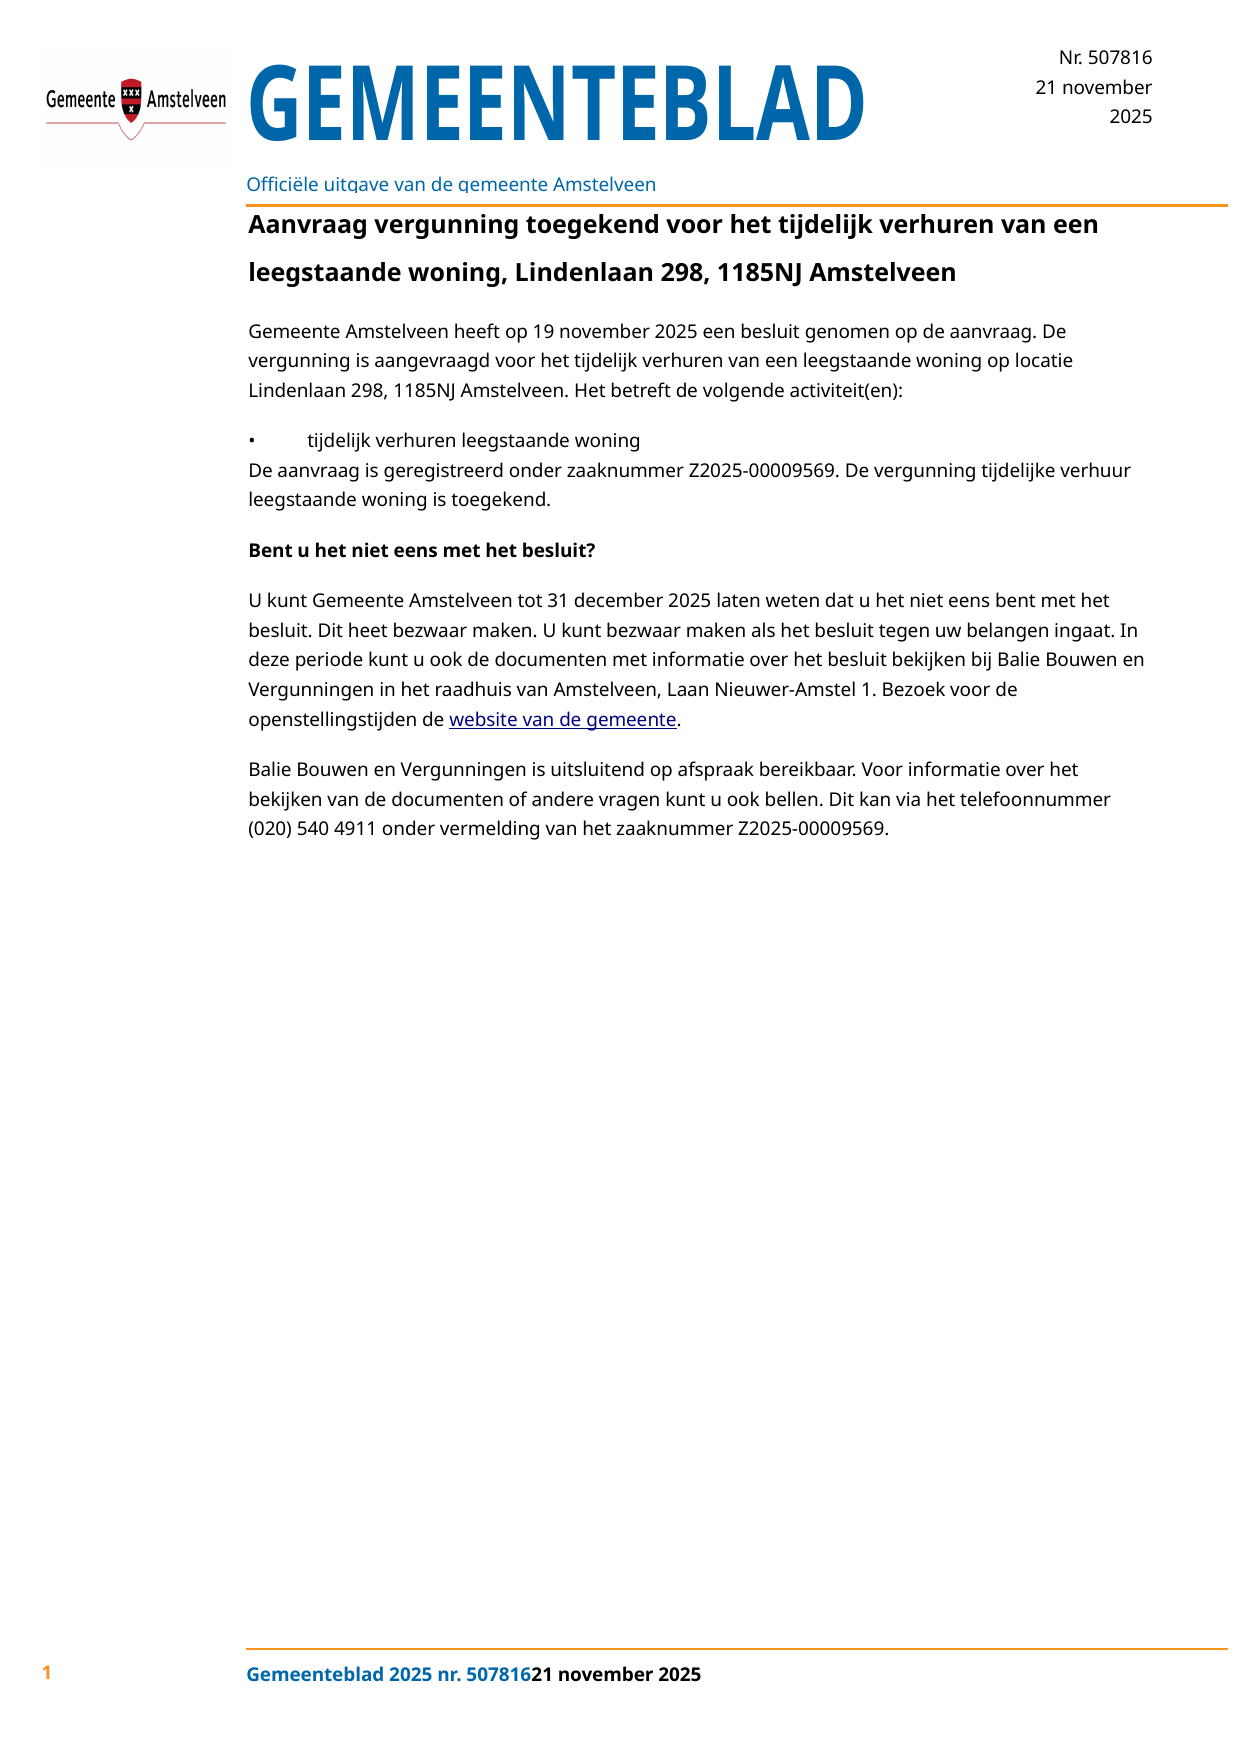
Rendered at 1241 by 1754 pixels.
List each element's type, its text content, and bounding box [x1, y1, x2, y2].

text U kunt Gemeente Amstelveen tot 31 december 2025 laten weten dat u het niet eens bent met het besluit. Dit heet bezwaar maken. U kunt bezwaar maken als het besluit tegen uw belangen ingaat. In deze periode kunt u ook de documenten met informatie over het besluit bekijken bij Balie Bouwen en Vergunningen in het raadhuis van Amstelveen, Laan Nieuwer-Amstel 1. Bezoek voor de openstellingstijden de website van de gemeente. [248, 587, 1152, 732]
text Balie Bouwen en Vergunningen is uitsluitend op afspraak bereikbaar. Voor informatie over het bekijken van de documenten of andere vragen kunt u ook bellen. Dit kan via het telefoonnummer (020) 540 4911 onder vermelding van het zaaknummer Z2025-00009569. [248, 756, 1152, 841]
text Aanvraag vergunning toegekend voor het tijdelijk verhuren van een leegstaande woning, Lindenlaan 298, 1185NJ Amstelveen [248, 207, 1152, 288]
text Gemeente Amstelveen heeft op 19 november 2025 een besluit genomen op de aanvraag. De vergunning is aangevraagd voor het tijdelijk verhuren van een leegstaande woning op locatie Lindenlaan 298, 1185NJ Amstelveen. Het betreft de volgende activiteit(en): [248, 318, 1152, 403]
list tijdelijk verhuren leegstaande woning [248, 427, 1152, 453]
text De aanvraag is geregistreerd onder zaaknummer Z2025-00009569. De vergunning tijdelijke verhuur leegstaande woning is toegekend. [248, 457, 1152, 512]
text Bent u het niet eens met het besluit? [248, 537, 1152, 563]
picture [41, 47, 231, 172]
